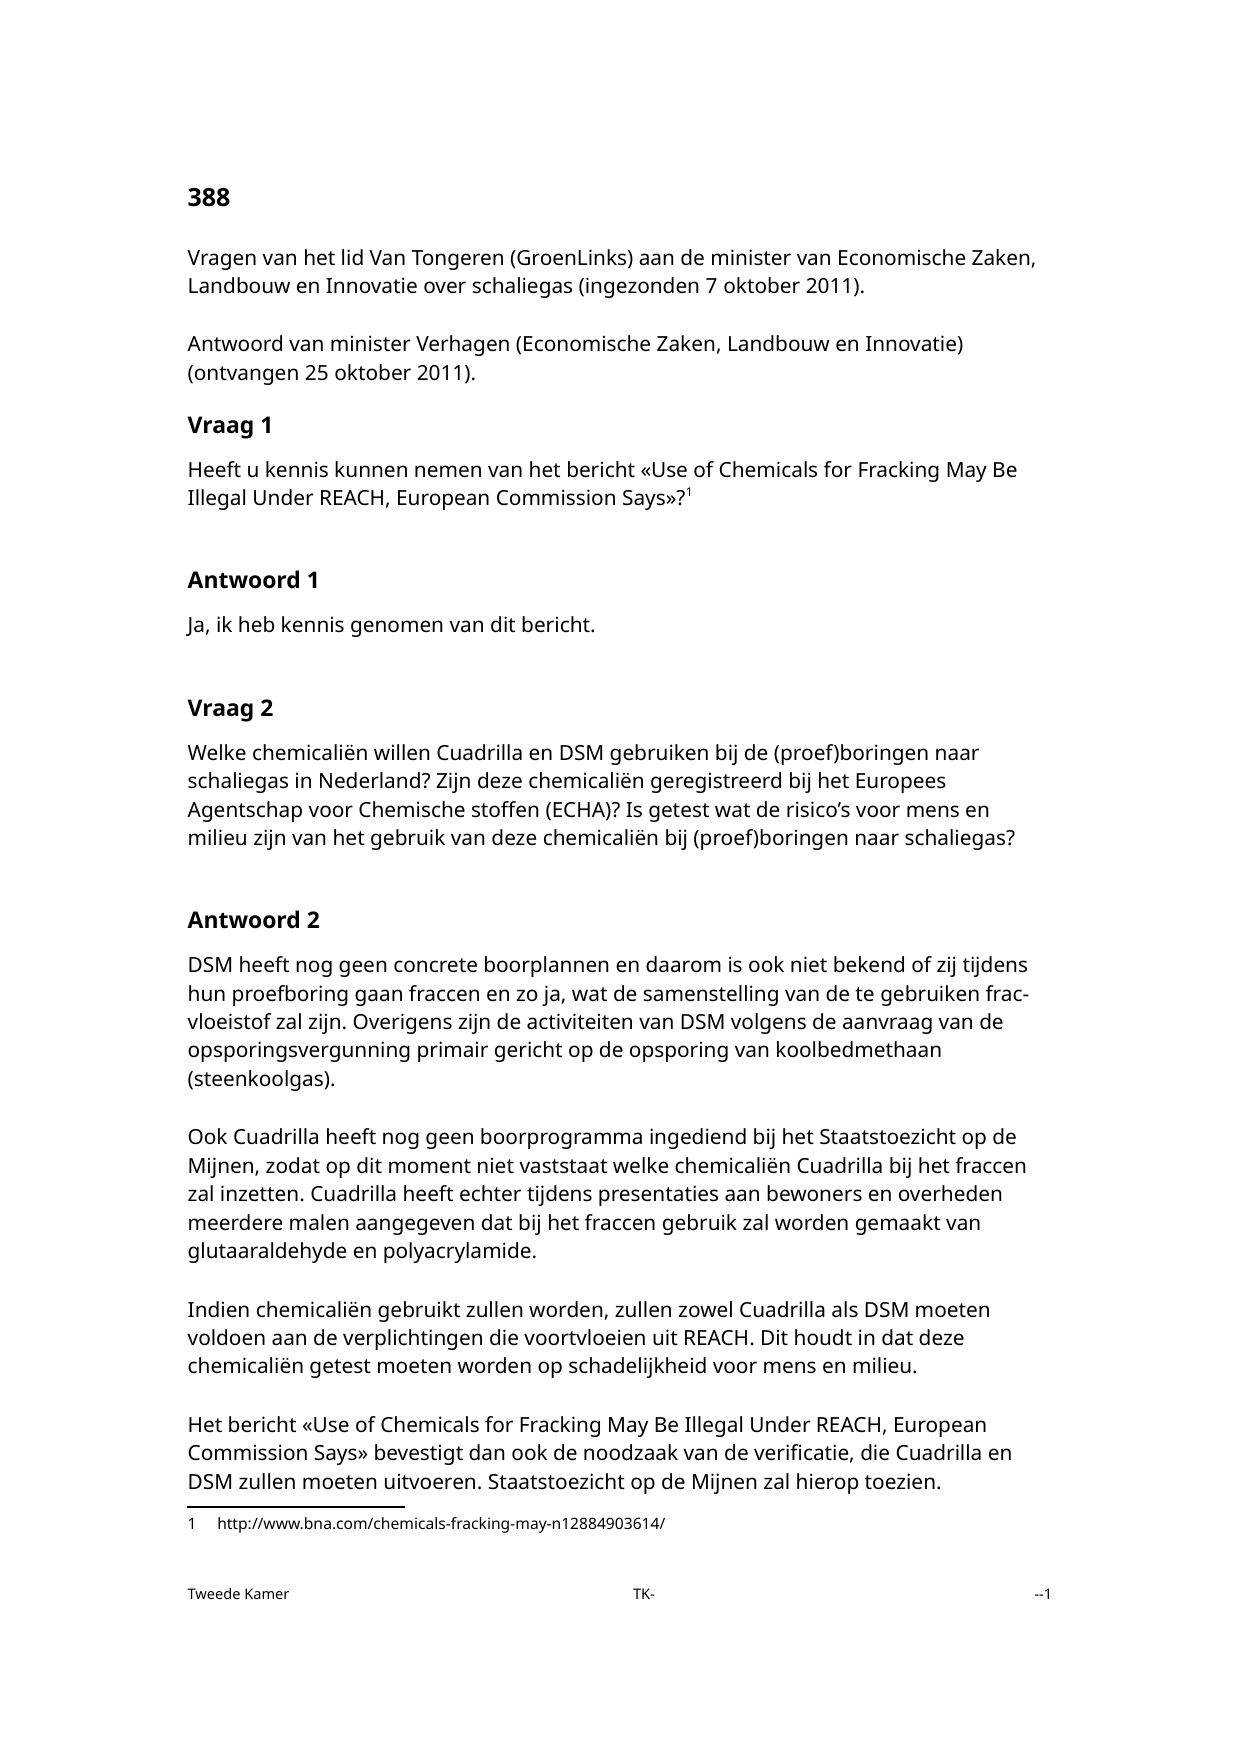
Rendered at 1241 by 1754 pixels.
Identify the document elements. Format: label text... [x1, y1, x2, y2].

subtitle Antwoord 2 [187, 904, 1053, 935]
text Antwoord van minister Verhagen (Economische Zaken, Landbouw en Innovatie) (ontvangen 25 oktober 2011). [187, 329, 1053, 386]
text http://www.bna.com/chemicals-fracking-may-n12884903614/ [187, 1506, 1053, 1534]
subtitle Antwoord 1 [187, 564, 1053, 596]
text Vragen van het lid Van Tongeren (GroenLinks) aan de minister van Economische Zaken, Landbouw en Innovatie over schaliegas (ingezonden 7 oktober 2011). [187, 243, 1053, 300]
text Welke chemicaliën willen Cuadrilla en DSM gebruiken bij de (proef)boringen naar schaliegas in Nederland? Zijn deze chemicaliën geregistreerd bij het Europees Agentschap voor Chemische stoffen (ECHA)? Is getest wat de risico’s voor mens en milieu zijn van het gebruik van deze chemicaliën bij (proef)boringen naar schaliegas? [187, 738, 1053, 852]
text Het bericht «Use of Chemicals for Fracking May Be Illegal Under REACH, European Commission Says» bevestigt dan ook de noodzaak van de verificatie, die Cuadrilla en DSM zullen moeten uitvoeren. Staatstoezicht op de Mijnen zal hierop toezien. [187, 1410, 1053, 1495]
subtitle Vraag 1 [187, 409, 1053, 440]
text Ook Cuadrilla heeft nog geen boorprogramma ingediend bij het Staatstoezicht op de Mijnen, zodat op dit moment niet vaststaat welke chemicaliën Cuadrilla bij het fraccen zal inzetten. Cuadrilla heeft echter tijdens presentaties aan bewoners en overheden meerdere malen aangegeven dat bij het fraccen gebruik zal worden gemaakt van glutaaraldehyde en polyacrylamide. [187, 1122, 1053, 1265]
text 388 [187, 179, 1053, 213]
text Ja, ik heb kennis genomen van dit bericht. [187, 611, 1053, 639]
text DSM heeft nog geen concrete boorplannen en daarom is ook niet bekend of zij tijdens hun proefboring gaan fraccen en zo ja, wat de samenstelling van de te gebruiken frac-vloeistof zal zijn. Overigens zijn de activiteiten van DSM volgens de aanvraag van de opsporingsvergunning primair gericht op de opsporing van koolbedmethaan (steenkoolgas). [187, 950, 1053, 1092]
subtitle Vraag 2 [187, 692, 1053, 723]
text Indien chemicaliën gebruikt zullen worden, zullen zowel Cuadrilla als DSM moeten voldoen aan de verplichtingen die voortvloeien uit REACH. Dit houdt in dat deze chemicaliën getest moeten worden op schadelijkheid voor mens en milieu. [187, 1295, 1053, 1380]
text Heeft u kennis kunnen nemen van het bericht «Use of Chemicals for Fracking May Be Illegal Under REACH, European Commission Says»? [187, 455, 1053, 512]
